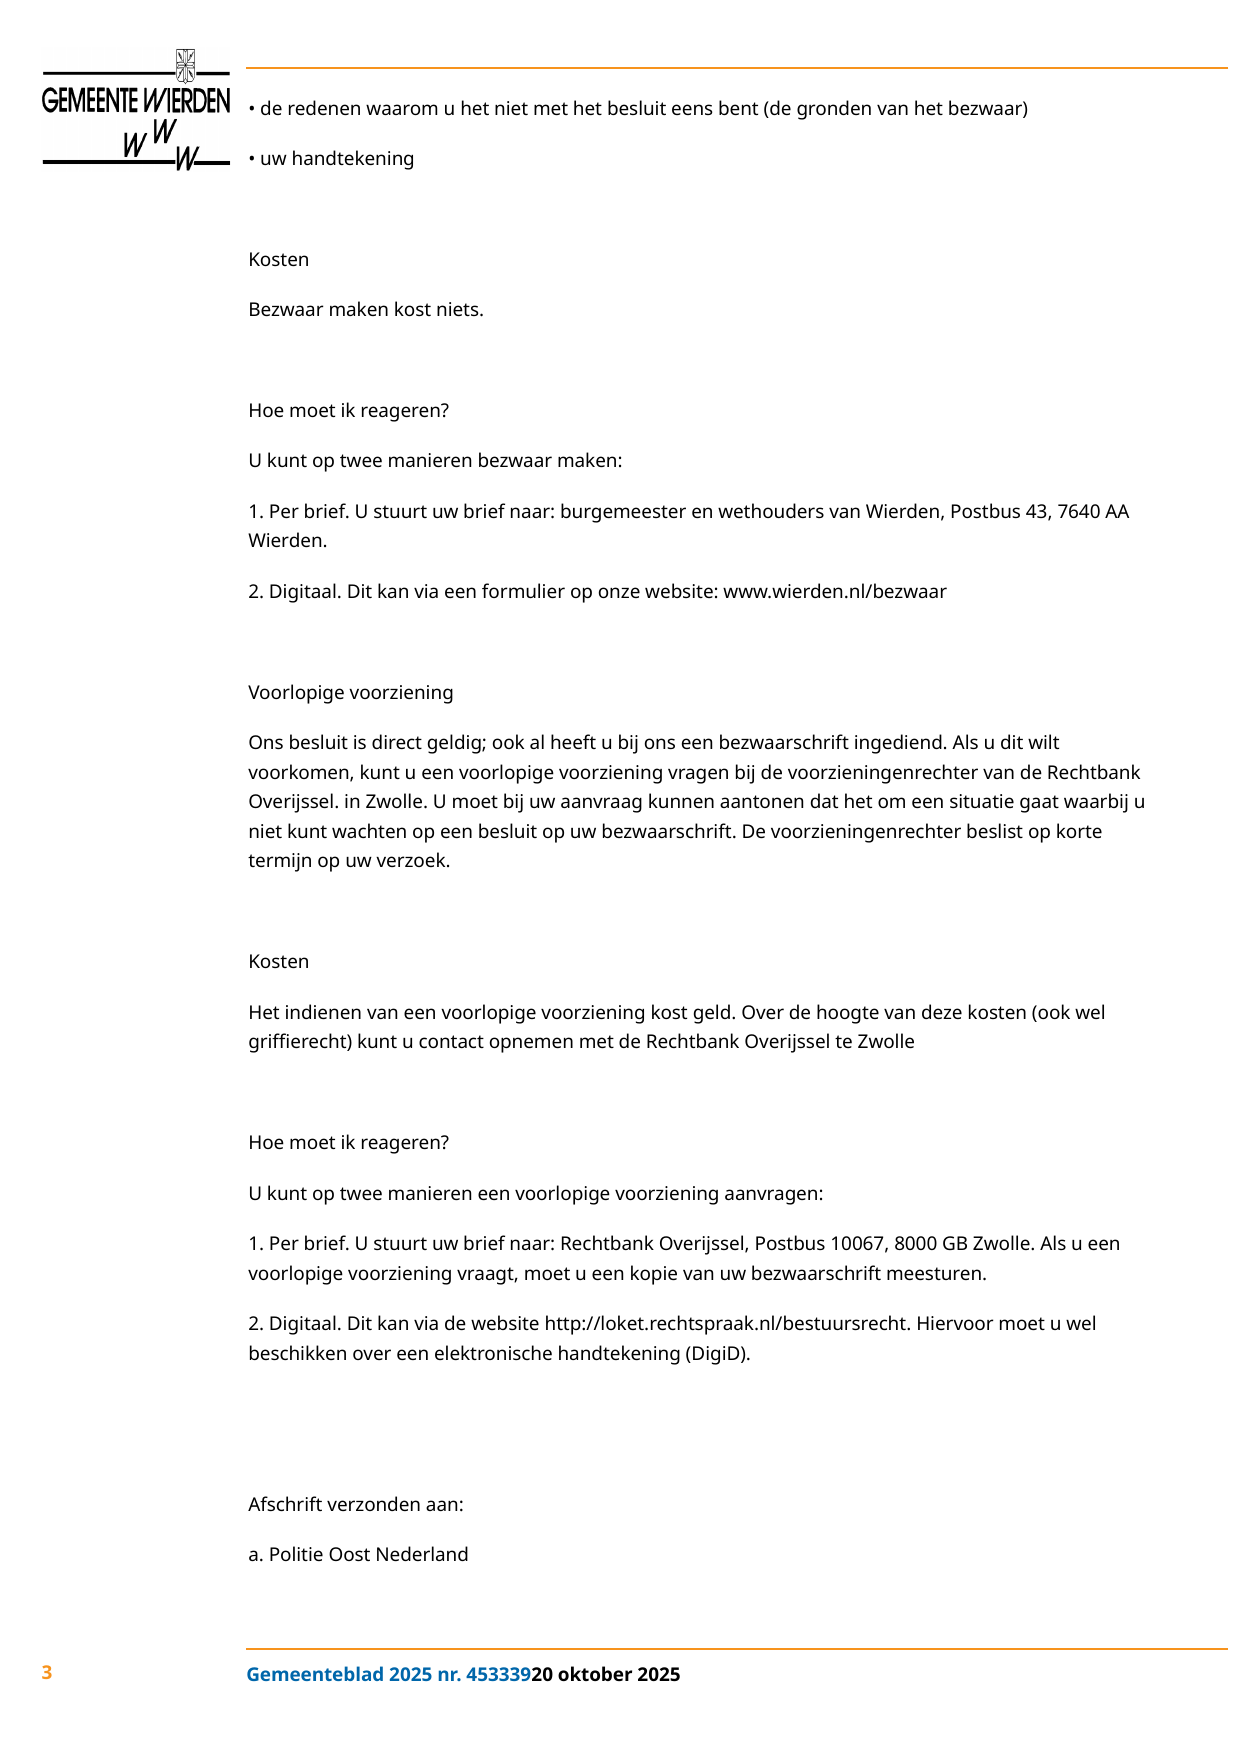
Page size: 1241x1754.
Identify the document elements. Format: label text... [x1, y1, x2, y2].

text Bezwaar maken kost niets. [248, 296, 1152, 322]
text Voorlopige voorziening [248, 679, 1152, 705]
text a. Politie Oost Nederland [248, 1541, 1152, 1567]
text • uw handtekening [248, 145, 1152, 171]
text Het indienen van een voorlopige voorziening kost geld. Over de hoogte van deze kosten (ook wel griffierecht) kunt u contact opnemen met de Rechtbank Overijssel te Zwolle [248, 999, 1152, 1054]
text Hoe moet ik reageren? [248, 397, 1152, 423]
text Ons besluit is direct geldig; ook al heeft u bij ons een bezwaarschrift ingediend. Als u dit wilt voorkomen, kunt u een voorlopige voorziening vragen bij de voorzieningenrechter van de Rechtbank Overijssel. in Zwolle. U moet bij uw aanvraag kunnen aantonen dat het om een situatie gaat waarbij u niet kunt wachten op een besluit op uw bezwaarschrift. De voorzieningenrechter beslist op korte termijn op uw verzoek. [248, 729, 1152, 873]
text 1. Per brief. U stuurt uw brief naar: burgemeester en wethouders van Wierden, Postbus 43, 7640 AA Wierden. [248, 498, 1152, 553]
text 1. Per brief. U stuurt uw brief naar: Rechtbank Overijssel, Postbus 10067, 8000 GB Zwolle. Als u een voorlopige voorziening vraagt, moet u een kopie van uw bezwaarschrift meesturen. [248, 1230, 1152, 1286]
text Afschrift verzonden aan: [248, 1491, 1152, 1517]
picture [41, 47, 231, 172]
text Kosten [248, 948, 1152, 974]
text U kunt op twee manieren een voorlopige voorziening aanvragen: [248, 1180, 1152, 1206]
text Kosten [248, 246, 1152, 272]
text 2. Digitaal. Dit kan via de website http://loket.rechtspraak.nl/bestuursrecht. Hiervoor moet u wel beschikken over een elektronische handtekening (DigiD). [248, 1310, 1152, 1366]
text • de redenen waarom u het niet met het besluit eens bent (de gronden van het bezwaar) [248, 95, 1152, 121]
text 2. Digitaal. Dit kan via een formulier op onze website: www.wierden.nl/bezwaar [248, 578, 1152, 604]
text Hoe moet ik reageren? [248, 1129, 1152, 1155]
text U kunt op twee manieren bezwaar maken: [248, 448, 1152, 473]
